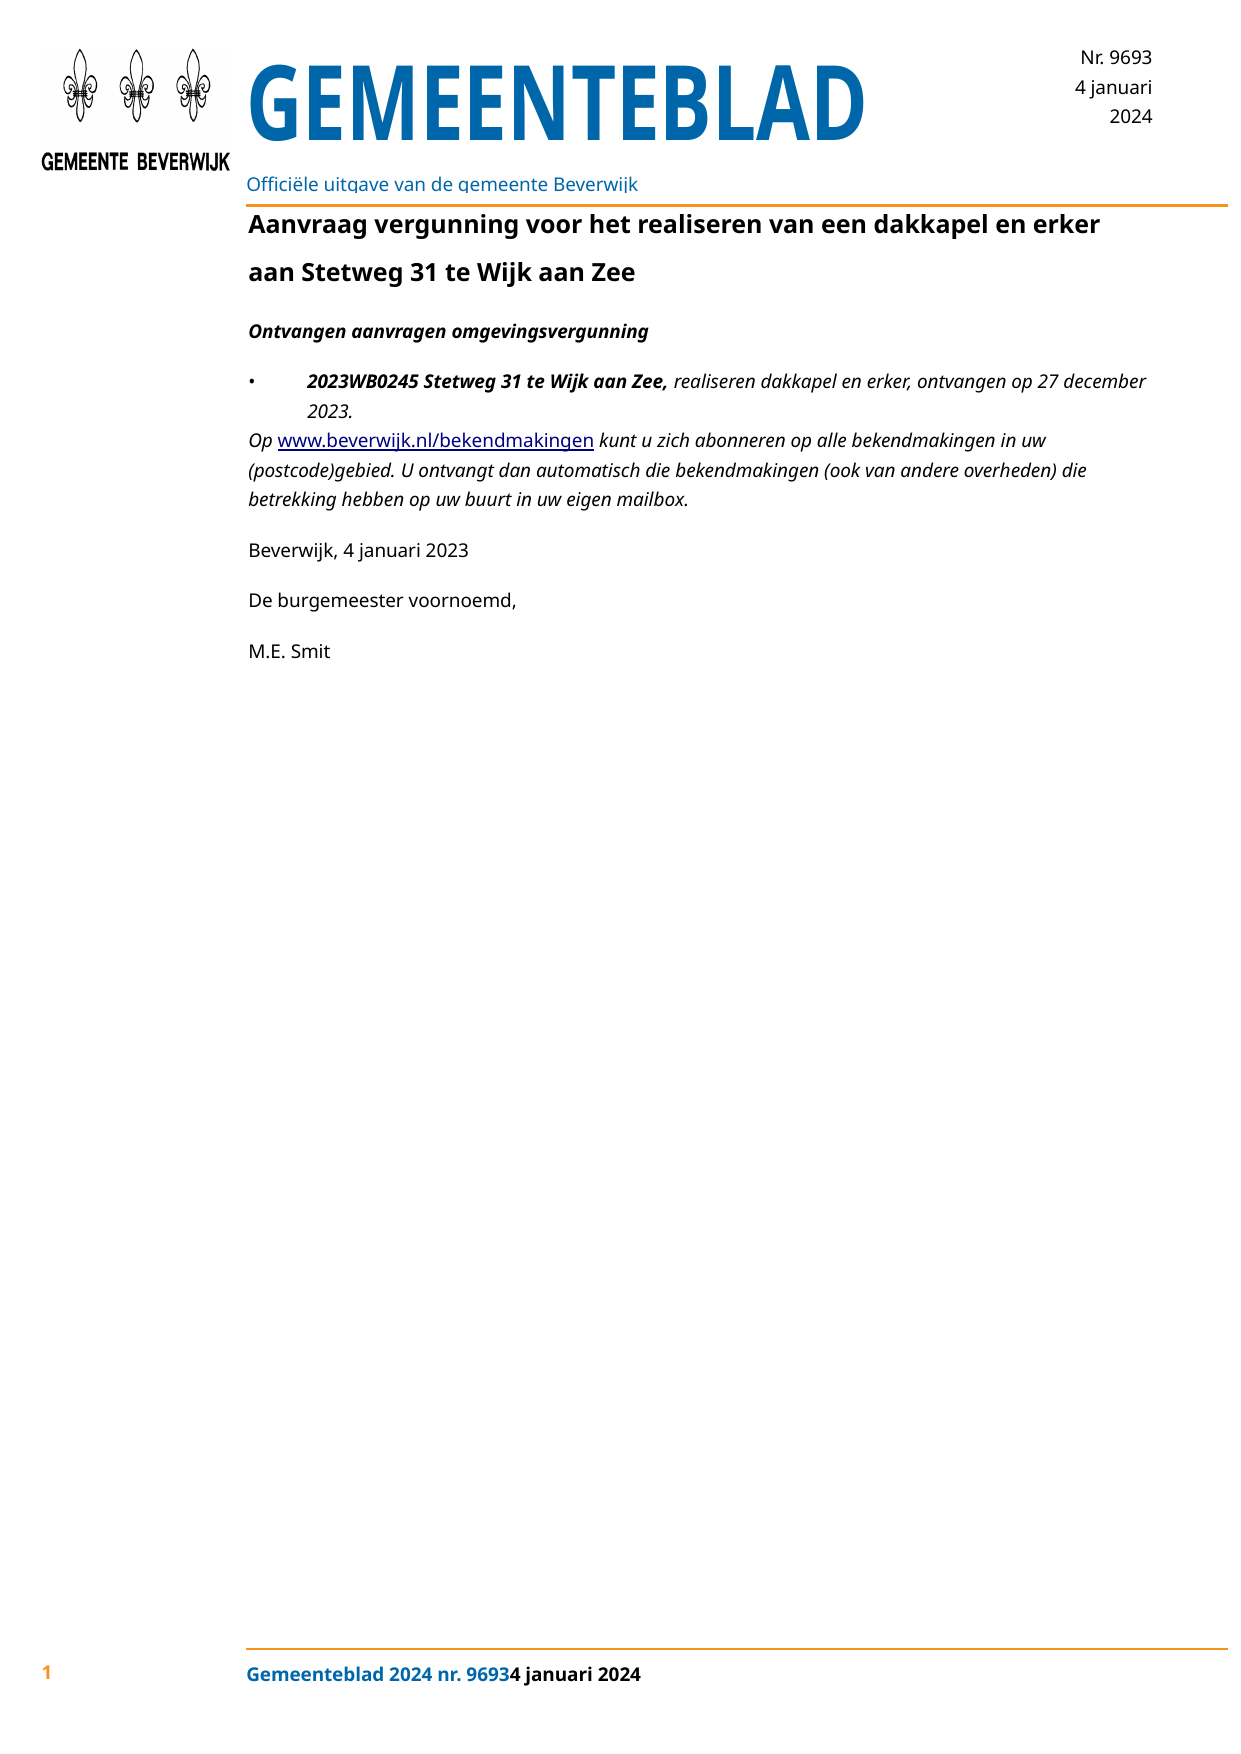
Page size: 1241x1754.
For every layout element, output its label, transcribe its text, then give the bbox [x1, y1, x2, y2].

text Beverwijk, 4 januari 2023 [248, 537, 1152, 563]
picture [41, 47, 231, 172]
text Op www.beverwijk.nl/bekendmakingen kunt u zich abonneren op alle bekendmakingen in uw (postcode)gebied. U ontvangt dan automatisch die bekendmakingen (ook van andere overheden) die betrekking hebben op uw buurt in uw eigen mailbox. [248, 427, 1152, 512]
text M.E. Smit [248, 638, 1152, 664]
text De burgemeester voornoemd, [248, 587, 1152, 613]
text Aanvraag vergunning voor het realiseren van een dakkapel en erker aan Stetweg 31 te Wijk aan Zee [248, 207, 1152, 288]
list 2023WB0245 Stetweg 31 te Wijk aan Zee, realiseren dakkapel en erker, ontvangen op 27 december 2023. [248, 368, 1152, 424]
text Ontvangen aanvragen omgevingsvergunning [248, 318, 1152, 344]
